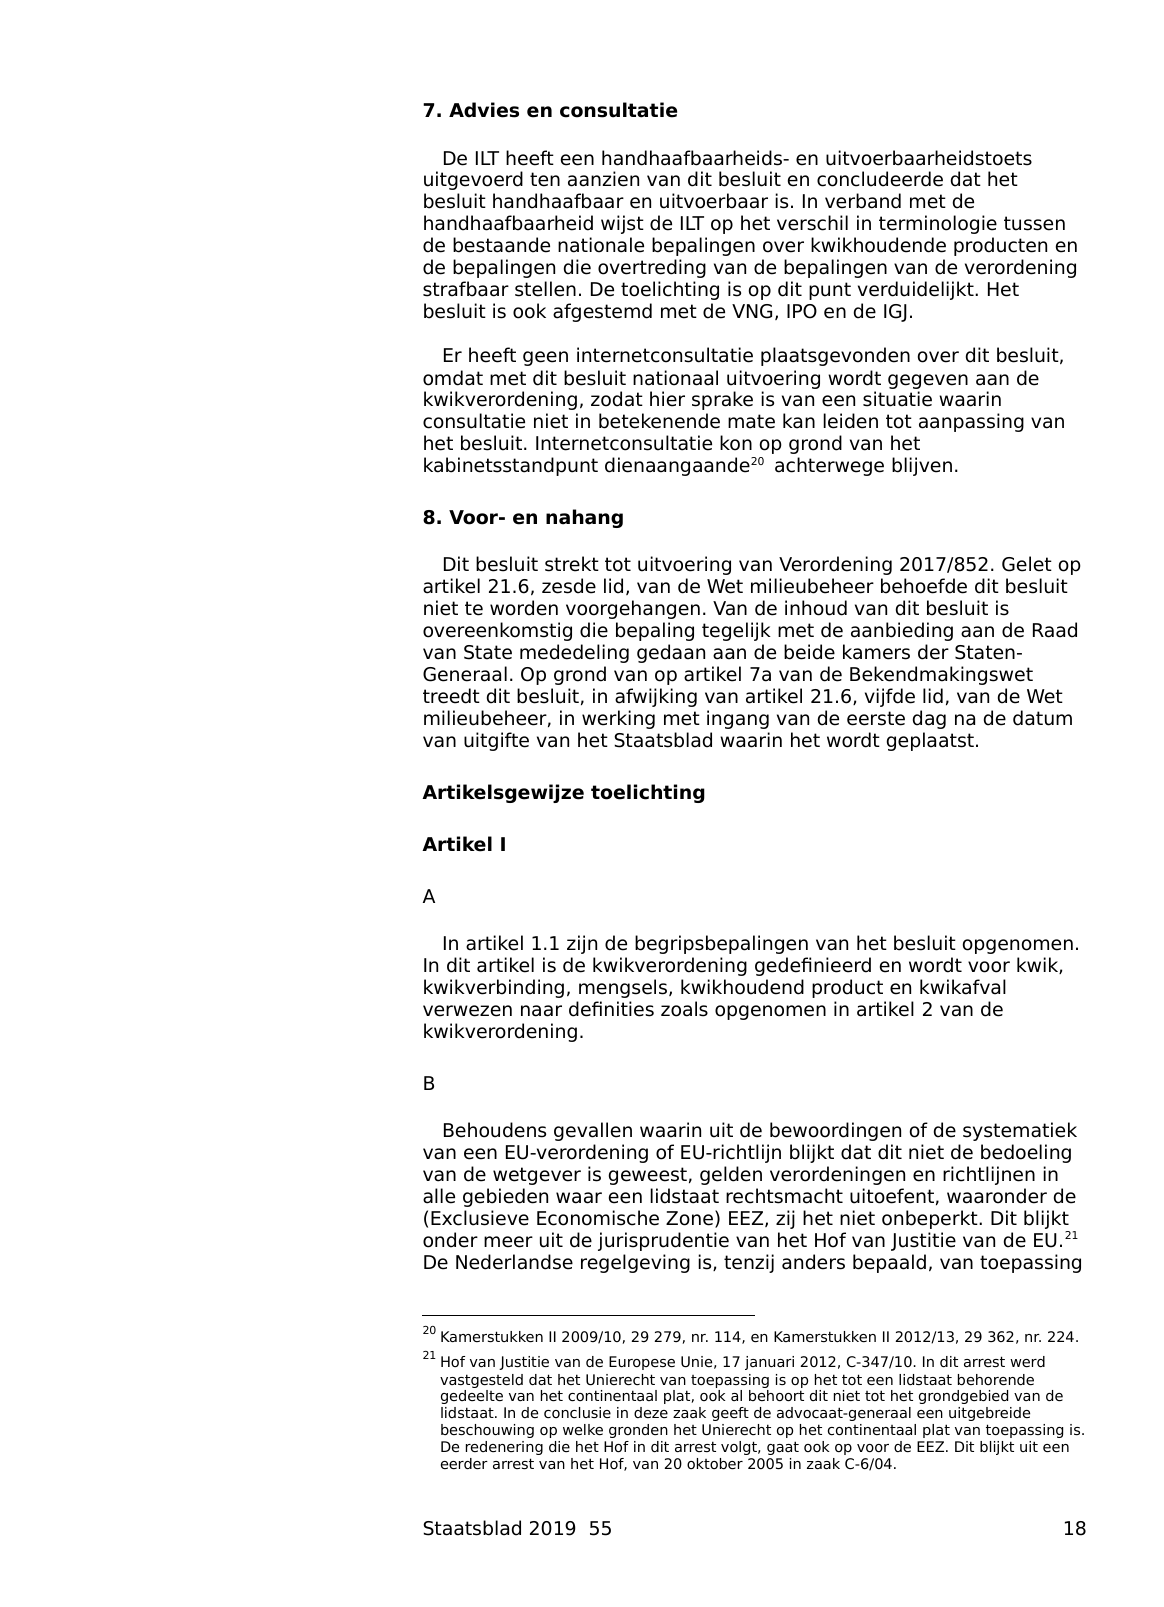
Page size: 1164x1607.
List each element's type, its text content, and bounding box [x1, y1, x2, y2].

text Er heeft geen internetconsultatie plaatsgevonden over dit besluit, omdat met dit besluit nationaal uitvoering wordt gegeven aan de kwikverordening, zodat hier sprake is van een situatie waarin consultatie niet in betekenende mate kan leiden tot aanpassing van het besluit. Internetconsultatie kon op grond van het kabinetsstandpunt dienaangaande achterwege blijven. [422, 345, 1087, 477]
subtitle 8. Voor- en nahang [422, 507, 1087, 529]
text Dit besluit strekt tot uitvoering van Verordening 2017/852. Gelet op artikel 21.6, zesde lid, van de Wet milieubeheer behoefde dit besluit niet te worden voorgehangen. Van de inhoud van dit besluit is overeenkomstig die bepaling tegelijk met de aanbieding aan de Raad van State mededeling gedaan aan de beide kamers der Staten-Generaal. Op grond van op artikel 7a van de Bekendmakingswet treedt dit besluit, in afwijking van artikel 21.6, vijfde lid, van de Wet milieubeheer, in werking met ingang van de eerste dag na de datum van uitgifte van het Staatsblad waarin het wordt geplaatst. [422, 554, 1087, 752]
text Hof van Justitie van de Europese Unie, 17 januari 2012, C-347/10. In dit arrest werd vastgesteld dat het Unierecht van toepassing is op het tot een lidstaat behorende gedeelte van het continentaal plat, ook al behoort dit niet tot het grondgebied van de lidstaat. In de conclusie in deze zaak geeft de advocaat-generaal een uitgebreide beschouwing op welke gronden het Unierecht op het continentaal plat van toepassing is. De redenering die het Hof in dit arrest volgt, gaat ook op voor de EEZ. Dit blijkt uit een eerder arrest van het Hof, van 20 oktober 2005 in zaak C-6/04. [422, 1349, 1087, 1473]
text De ILT heeft een handhaafbaarheids- en uitvoerbaarheidstoets uitgevoerd ten aanzien van dit besluit en concludeerde dat het besluit handhaafbaar en uitvoerbaar is. In verband met de handhaafbaarheid wijst de ILT op het verschil in terminologie tussen de bestaande nationale bepalingen over kwikhoudende producten en de bepalingen die overtreding van de bepalingen van de verordening strafbaar stellen. De toelichting is op dit punt verduidelijkt. Het besluit is ook afgestemd met de VNG, IPO en de IGJ. [422, 147, 1087, 323]
subtitle Artikelsgewijze toelichting [422, 782, 1087, 804]
text Kamerstukken II 2009/10, 29 279, nr. 114, en Kamerstukken II 2012/13, 29 362, nr. 224. [422, 1324, 1087, 1347]
text Behoudens gevallen waarin uit de bewoordingen of de systematiek van een EU-verordening of EU-richtlijn blijkt dat dit niet de bedoeling van de wetgever is geweest, gelden verordeningen en richtlijnen in alle gebieden waar een lidstaat rechtsmacht uitoefent, waaronder de (Exclusieve Economische Zone) EEZ, zij het niet onbeperkt. Dit blijkt onder meer uit de jurisprudentie van het Hof van Justitie van de EU. De Nederlandse regelgeving is, tenzij anders bepaald, van toepassing [422, 1120, 1087, 1274]
text In artikel 1.1 zijn de begripsbepalingen van het besluit opgenomen. In dit artikel is de kwikverordening gedefinieerd en wordt voor kwik, kwikverbinding, mengsels, kwikhoudend product en kwikafval verwezen naar definities zoals opgenomen in artikel 2 van de kwikverordening. [422, 933, 1087, 1043]
subtitle Artikel I [422, 834, 1087, 856]
subtitle A [422, 886, 1087, 908]
subtitle B [422, 1073, 1087, 1095]
subtitle 7. Advies en consultatie [422, 100, 1087, 122]
